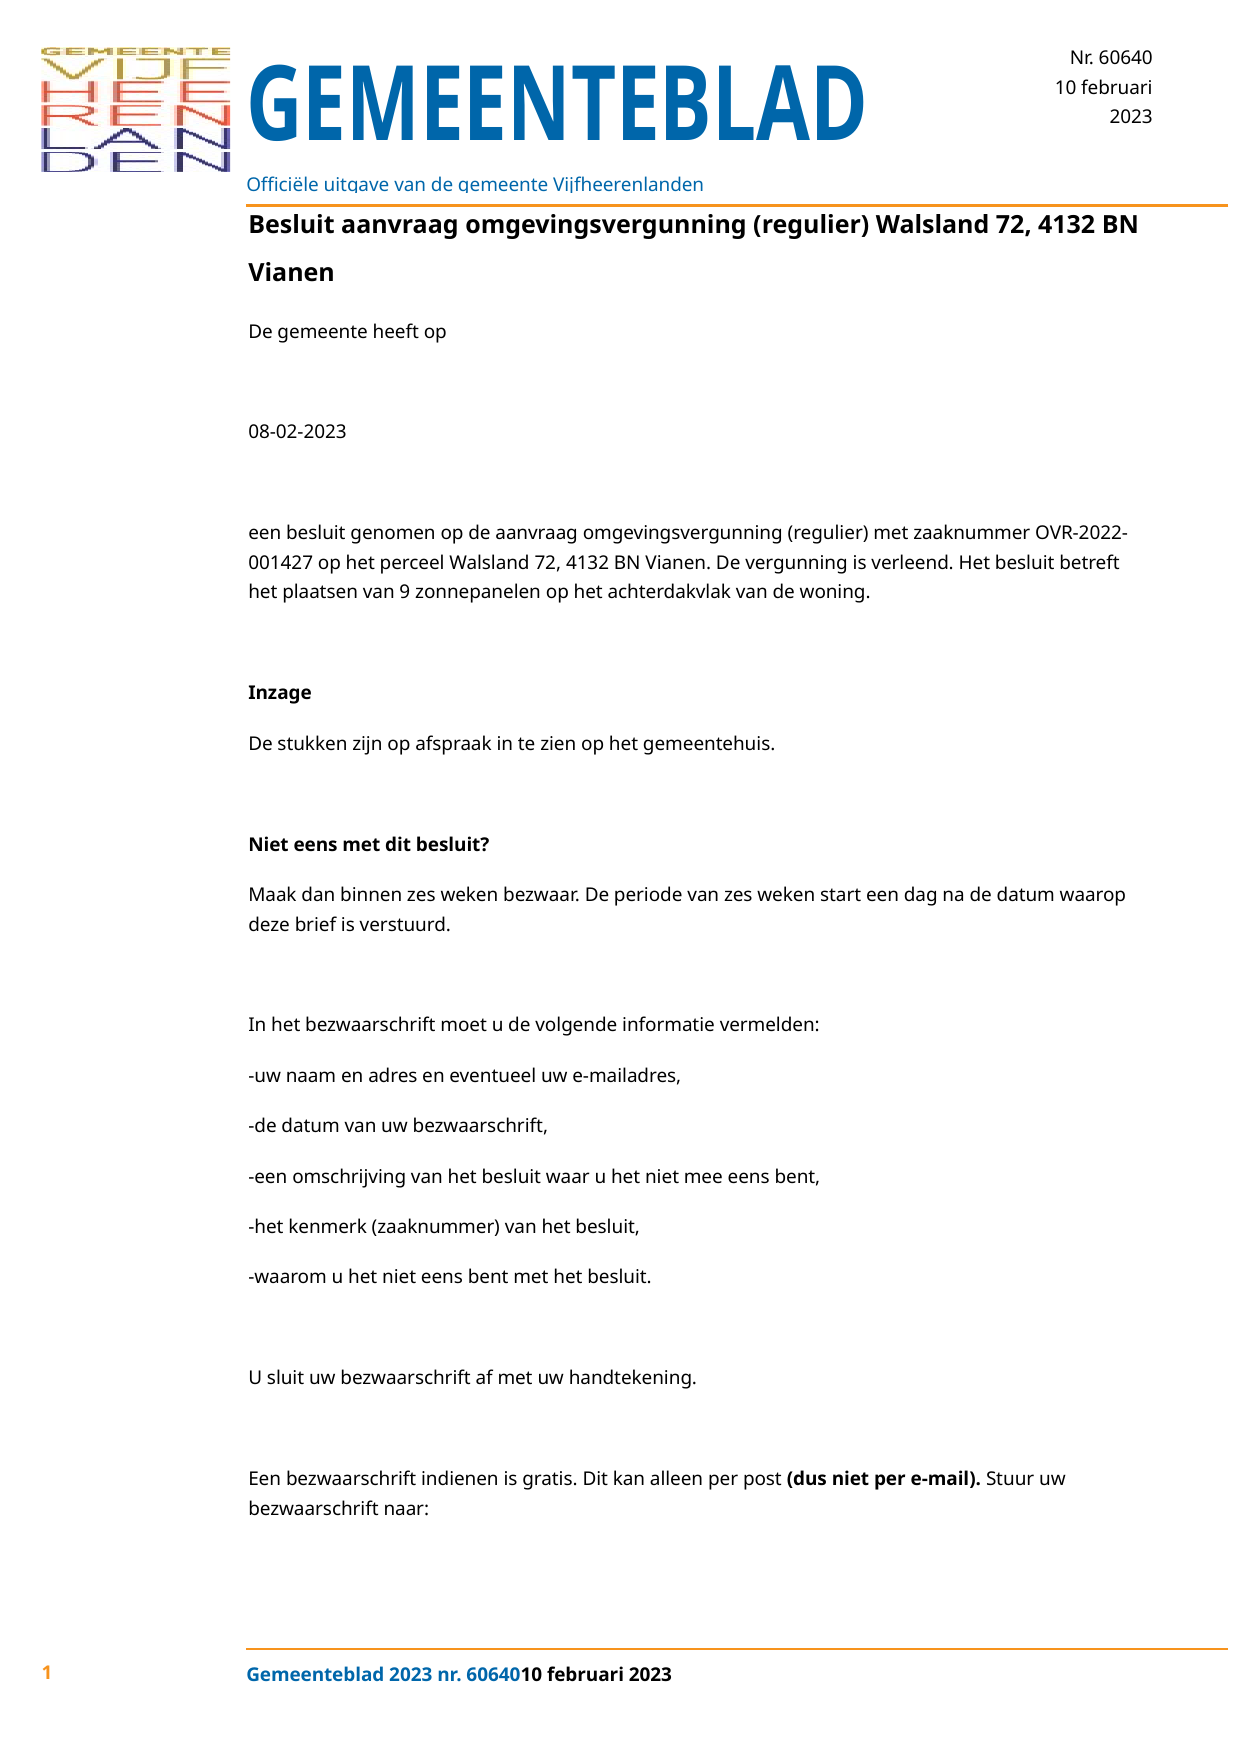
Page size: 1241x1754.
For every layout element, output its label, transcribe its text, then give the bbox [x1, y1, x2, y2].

text De gemeente heeft op [248, 318, 1152, 344]
text -de datum van uw bezwaarschrift, [248, 1112, 1152, 1138]
text -een omschrijving van het besluit waar u het niet mee eens bent, [248, 1163, 1152, 1189]
text Niet eens met dit besluit? [248, 831, 1152, 857]
text In het bezwaarschrift moet u de volgende informatie vermelden: [248, 1012, 1152, 1037]
text U sluit uw bezwaarschrift af met uw handtekening. [248, 1364, 1152, 1390]
text De stukken zijn op afspraak in te zien op het gemeentehuis. [248, 730, 1152, 756]
text Inzage [248, 679, 1152, 705]
text -waarom u het niet eens bent met het besluit. [248, 1264, 1152, 1289]
text -uw naam en adres en eventueel uw e-mailadres, [248, 1062, 1152, 1088]
text -het kenmerk (zaaknummer) van het besluit, [248, 1213, 1152, 1239]
picture [41, 47, 231, 172]
text Maak dan binnen zes weken bezwaar. De periode van zes weken start een dag na de datum waarop deze brief is verstuurd. [248, 881, 1152, 937]
text Besluit aanvraag omgevingsvergunning (regulier) Walsland 72, 4132 BN Vianen [248, 207, 1152, 288]
text Een bezwaarschrift indienen is gratis. Dit kan alleen per post (dus niet per e-mail). Stuur uw bezwaarschrift naar: [248, 1465, 1152, 1521]
text een besluit genomen op de aanvraag omgevingsvergunning (regulier) met zaaknummer OVR-2022-001427 op het perceel Walsland 72, 4132 BN Vianen. De vergunning is verleend. Het besluit betreft het plaatsen van 9 zonnepanelen op het achterdakvlak van de woning. [248, 519, 1152, 604]
text 08-02-2023 [248, 419, 1152, 444]
